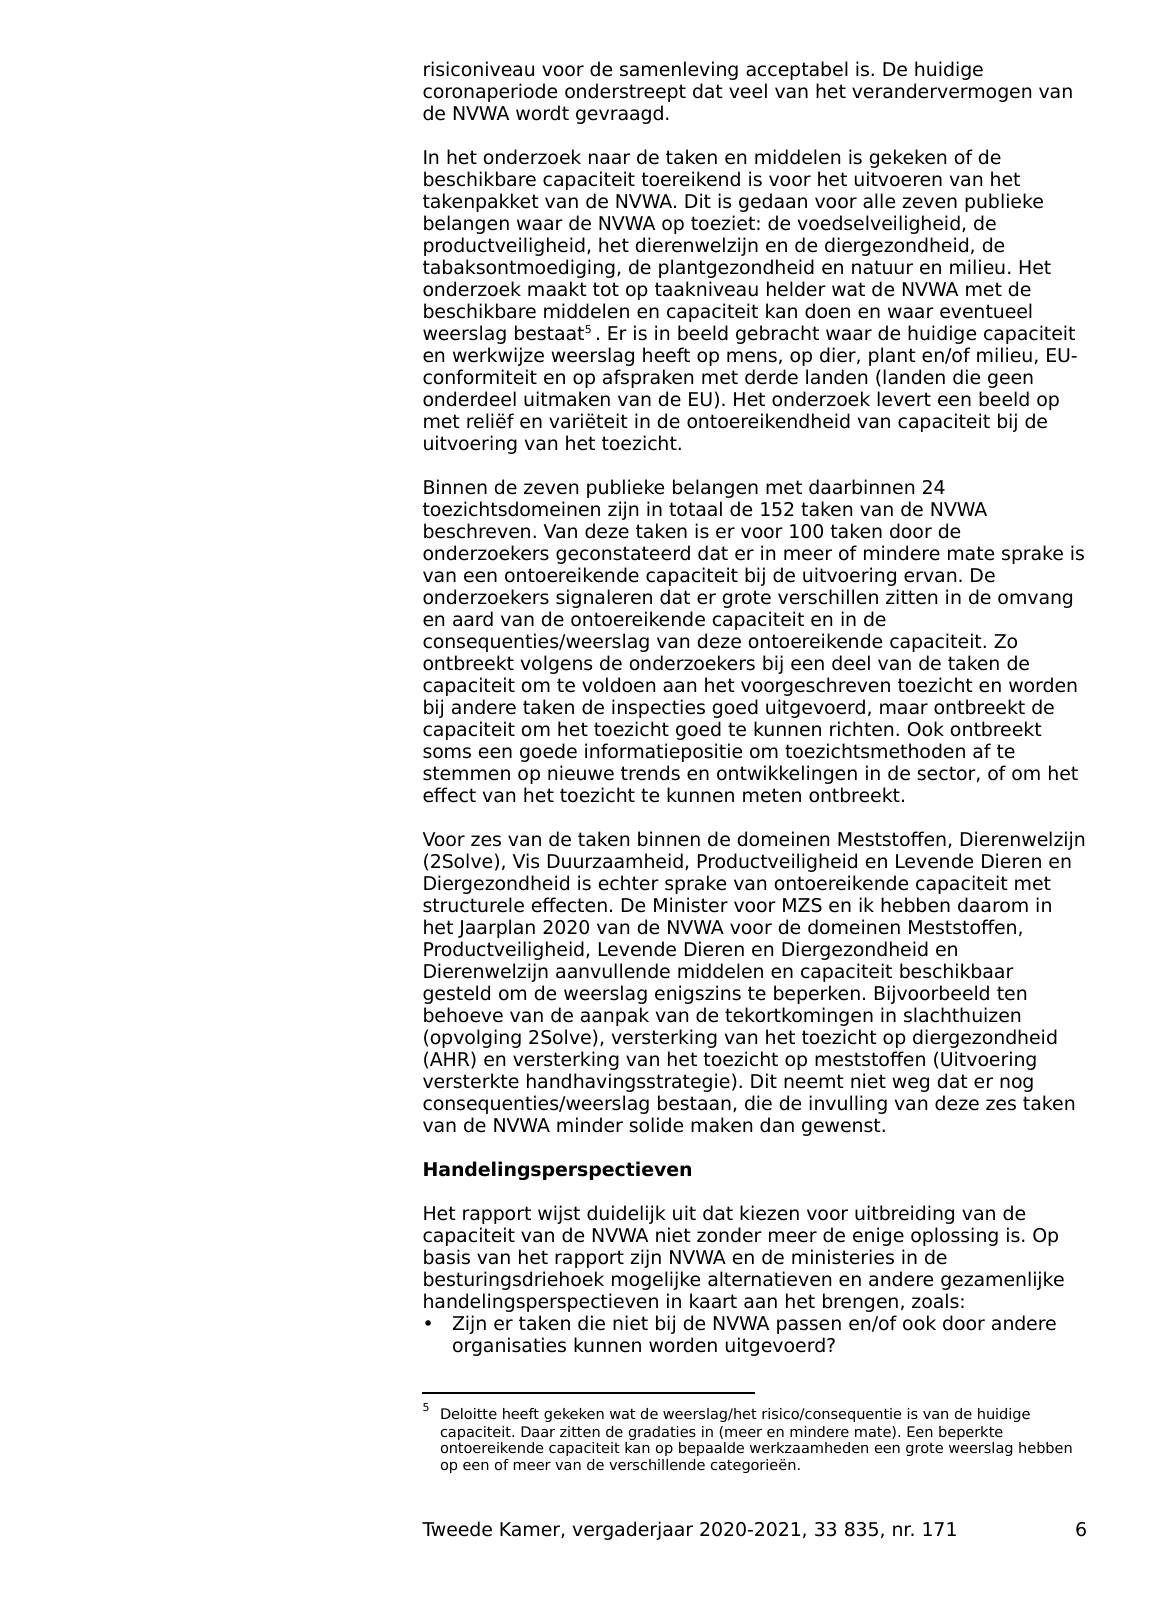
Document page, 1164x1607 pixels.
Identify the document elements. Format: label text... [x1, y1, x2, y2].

text Deloitte heeft gekeken wat de weerslag/het risico/consequentie is van de huidige capaciteit. Daar zitten de gradaties in (meer en mindere mate). Een beperkte ontoereikende capaciteit kan op bepaalde werkzaamheden een grote weerslag hebben op een of meer van de verschillende categorieën. [422, 1402, 1087, 1474]
text Voor zes van de taken binnen de domeinen Meststoffen, Dierenwelzijn (2Solve), Vis Duurzaamheid, Productveiligheid en Levende Dieren en Diergezondheid is echter sprake van ontoereikende capaciteit met structurele effecten. De Minister voor MZS en ik hebben daarom in het Jaarplan 2020 van de NVWA voor de domeinen Meststoffen, Productveiligheid, Levende Dieren en Diergezondheid en Dierenwelzijn aanvullende middelen en capaciteit beschikbaar gesteld om de weerslag enigszins te beperken. Bijvoorbeeld ten behoeve van de aanpak van de tekortkomingen in slachthuizen (opvolging 2Solve), versterking van het toezicht op diergezondheid (AHR) en versterking van het toezicht op meststoffen (Uitvoering versterkte handhavingsstrategie). Dit neemt niet weg dat er nog consequenties/weerslag bestaan, die de invulling van deze zes taken van de NVWA minder solide maken dan gewenst. [422, 829, 1087, 1137]
text risiconiveau voor de samenleving acceptabel is. De huidige coronaperiode onderstreept dat veel van het verandervermogen van de NVWA wordt gevraagd. [422, 59, 1087, 125]
text Binnen de zeven publieke belangen met daarbinnen 24 toezichtsdomeinen zijn in totaal de 152 taken van de NVWA beschreven. Van deze taken is er voor 100 taken door de onderzoekers geconstateerd dat er in meer of mindere mate sprake is van een ontoereikende capaciteit bij de uitvoering ervan. De onderzoekers signaleren dat er grote verschillen zitten in de omvang en aard van de ontoereikende capaciteit en in de consequenties/weerslag van deze ontoereikende capaciteit. Zo ontbreekt volgens de onderzoekers bij een deel van de taken de capaciteit om te voldoen aan het voorgeschreven toezicht en worden bij andere taken de inspecties goed uitgevoerd, maar ontbreekt de capaciteit om het toezicht goed te kunnen richten. Ook ontbreekt soms een goede informatiepositie om toezichtsmethoden af te stemmen op nieuwe trends en ontwikkelingen in de sector, of om het effect van het toezicht te kunnen meten ontbreekt. [422, 477, 1087, 807]
text Het rapport wijst duidelijk uit dat kiezen voor uitbreiding van de capaciteit van de NVWA niet zonder meer de enige oplossing is. Op basis van het rapport zijn NVWA en de ministeries in de besturingsdriehoek mogelijke alternatieven en andere gezamenlijke handelingsperspectieven in kaart aan het brengen, zoals: [422, 1203, 1087, 1313]
text In het onderzoek naar de taken en middelen is gekeken of de beschikbare capaciteit toereikend is voor het uitvoeren van het takenpakket van de NVWA. Dit is gedaan voor alle zeven publieke belangen waar de NVWA op toeziet: de voedselveiligheid, de productveiligheid, het dierenwelzijn en de diergezondheid, de tabaksontmoediging, de plantgezondheid en natuur en milieu. Het onderzoek maakt tot op taakniveau helder wat de NVWA met de beschikbare middelen en capaciteit kan doen en waar eventueel weerslag bestaat. Er is in beeld gebracht waar de huidige capaciteit en werkwijze weerslag heeft op mens, op dier, plant en/of milieu, EU-conformiteit en op afspraken met derde landen (landen die geen onderdeel uitmaken van de EU). Het onderzoek levert een beeld op met reliëf en variëteit in de ontoereikendheid van capaciteit bij de uitvoering van het toezicht. [422, 147, 1087, 455]
subtitle Handelingsperspectieven [422, 1159, 1087, 1181]
text • Zijn er taken die niet bij de NVWA passen en/of ook door andere organisaties kunnen worden uitgevoerd? [422, 1313, 1087, 1357]
